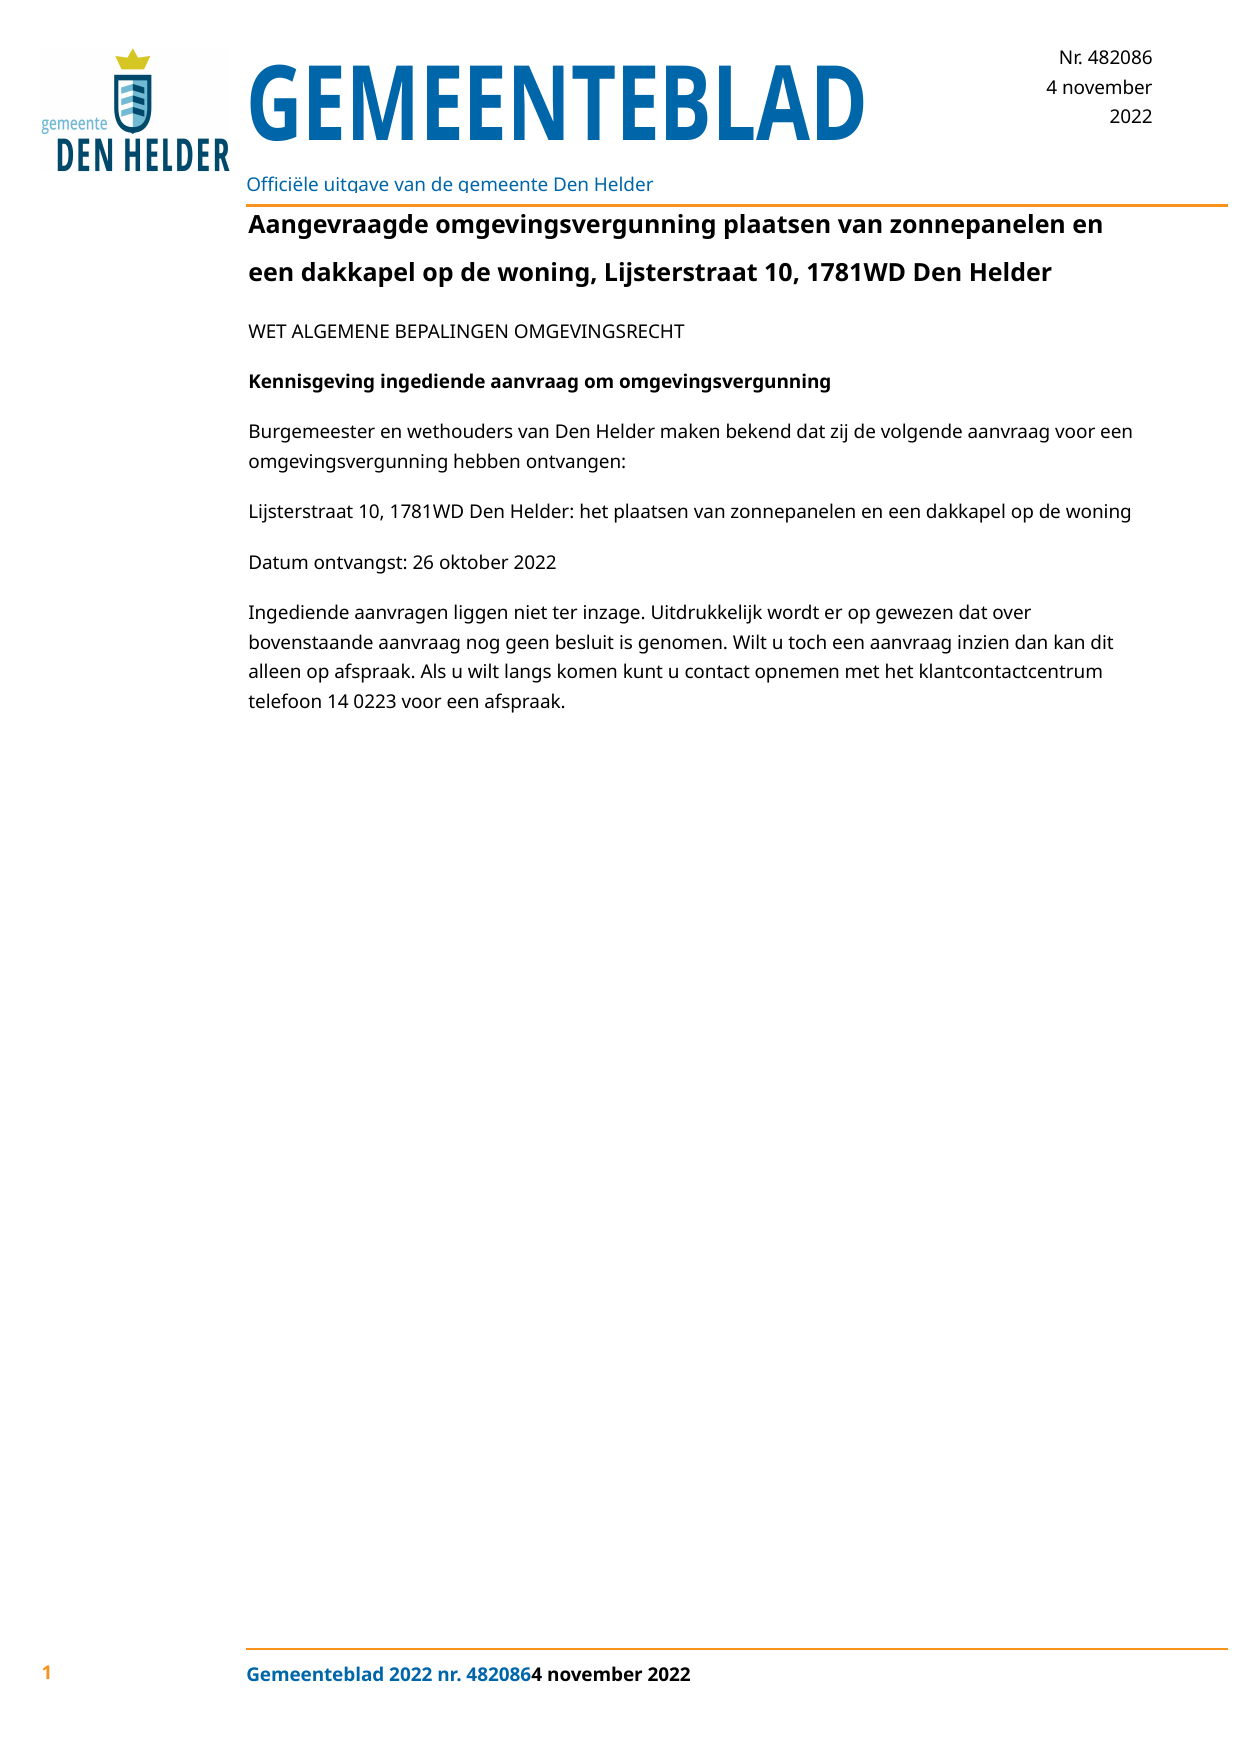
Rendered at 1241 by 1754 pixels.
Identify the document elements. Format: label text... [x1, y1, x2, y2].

picture [41, 47, 231, 172]
picture [182, 144, 187, 165]
picture [63, 144, 68, 165]
picture [130, 157, 135, 172]
text Aangevraagde omgevingsvergunning plaatsen van zonnepanelen en een dakkapel op de woning, Lijsterstraat 10, 1781WD Den Helder [248, 207, 1152, 288]
picture [220, 160, 224, 172]
text Datum ontvangst: 26 oktober 2022 [248, 549, 1152, 575]
text Kennisgeving ingediende aanvraag om omgevingsvergunning [248, 368, 1152, 394]
text Ingediende aanvragen liggen niet ter inzage. Uitdrukkelijk wordt er op gewezen dat over bovenstaande aanvraag nog geen besluit is genomen. Wilt u toch een aanvraag inzien dan kan dit alleen op afspraak. Als u wilt langs komen kunt u contact opnemen met het klantcontactcentrum telefoon 14 0223 voor een afspraak. [248, 599, 1152, 714]
text Lijsterstraat 10, 1781WD Den Helder: het plaatsen van zonnepanelen en een dakkapel op de woning [248, 499, 1152, 524]
text Burgemeester en wethouders van Den Helder maken bekend dat zij de volgende aanvraag voor een omgevingsvergunning hebben ontvangen: [248, 419, 1152, 474]
picture [100, 154, 106, 172]
text WET ALGEMENE BEPALINGEN OMGEVINGSRECHT [248, 318, 1152, 344]
